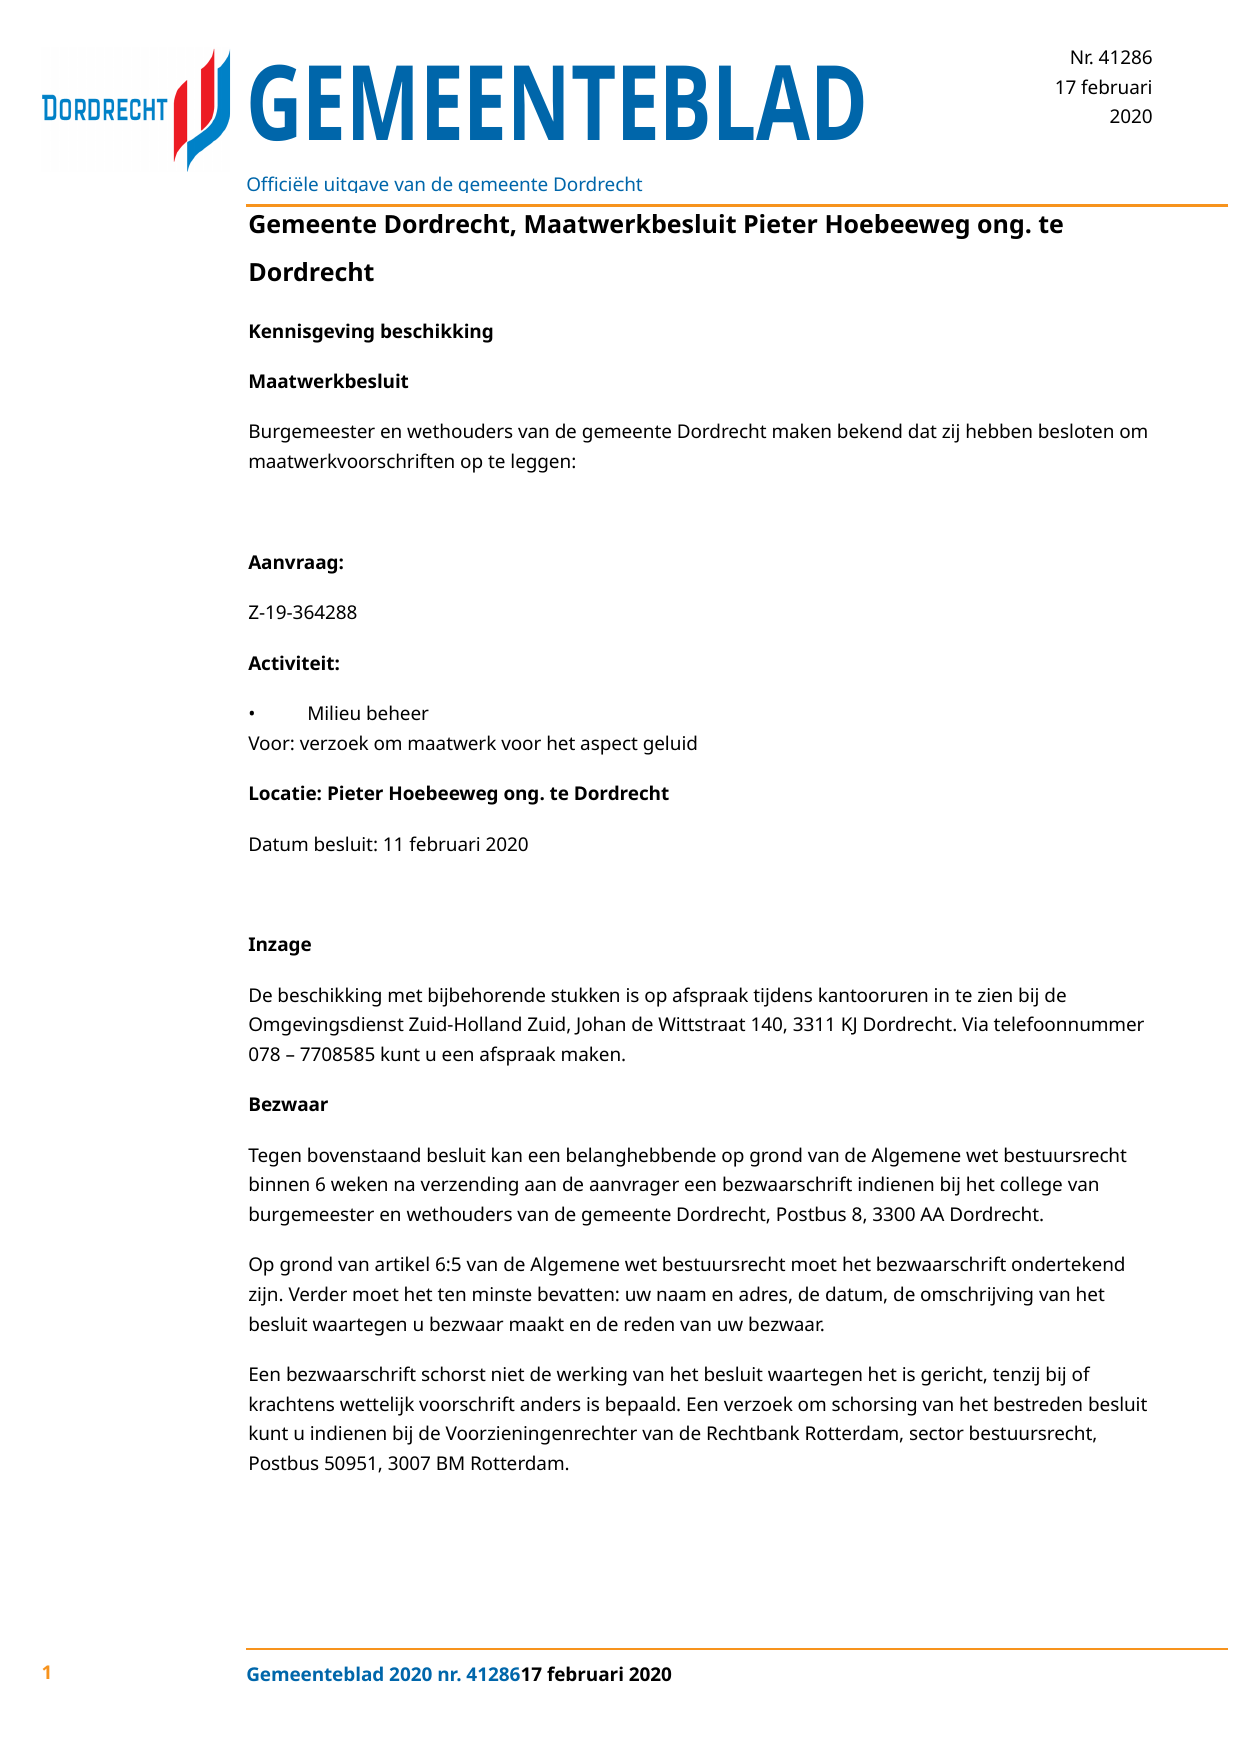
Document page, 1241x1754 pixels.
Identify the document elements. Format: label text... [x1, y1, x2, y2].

text Datum besluit: 11 februari 2020 [248, 831, 1152, 857]
text Burgemeester en wethouders van de gemeente Dordrecht maken bekend dat zij hebben besloten om maatwerkvoorschriften op te leggen: [248, 419, 1152, 474]
list Milieu beheer [248, 700, 1152, 726]
text Locatie: Pieter Hoebeeweg ong. te Dordrecht [248, 780, 1152, 806]
text Maatwerkbesluit [248, 368, 1152, 394]
text Kennisgeving beschikking [248, 318, 1152, 344]
text Activiteit: [248, 650, 1152, 676]
text Gemeente Dordrecht, Maatwerkbesluit Pieter Hoebeeweg ong. te Dordrecht [248, 207, 1152, 288]
text Tegen bovenstaand besluit kan een belanghebbende op grond van de Algemene wet bestuursrecht binnen 6 weken na verzending aan de aanvrager een bezwaarschrift indienen bij het college van burgemeester en wethouders van de gemeente Dordrecht, Postbus 8, 3300 AA Dordrecht. [248, 1142, 1152, 1227]
text Een bezwaarschrift schorst niet de werking van het besluit waartegen het is gericht, tenzij bij of krachtens wettelijk voorschrift anders is bepaald. Een verzoek om schorsing van het bestreden besluit kunt u indienen bij de Voorzieningenrechter van de Rechtbank Rotterdam, sector bestuursrecht, Postbus 50951, 3007 BM Rotterdam. [248, 1361, 1152, 1476]
text Inzage [248, 932, 1152, 957]
text Bezwaar [248, 1092, 1152, 1117]
text Z-19-364288 [248, 599, 1152, 625]
text De beschikking met bijbehorende stukken is op afspraak tijdens kantooruren in te zien bij de Omgevingsdienst Zuid-Holland Zuid, Johan de Wittstraat 140, 3311 KJ Dordrecht. Via telefoonnummer 078 – 7708585 kunt u een afspraak maken. [248, 982, 1152, 1067]
picture [41, 47, 231, 172]
text Op grond van artikel 6:5 van de Algemene wet bestuursrecht moet het bezwaarschrift ondertekend zijn. Verder moet het ten minste bevatten: uw naam en adres, de datum, de omschrijving van het besluit waartegen u bezwaar maakt en de reden van uw bezwaar. [248, 1252, 1152, 1337]
text Aanvraag: [248, 549, 1152, 575]
text Voor: verzoek om maatwerk voor het aspect geluid [248, 730, 1152, 756]
